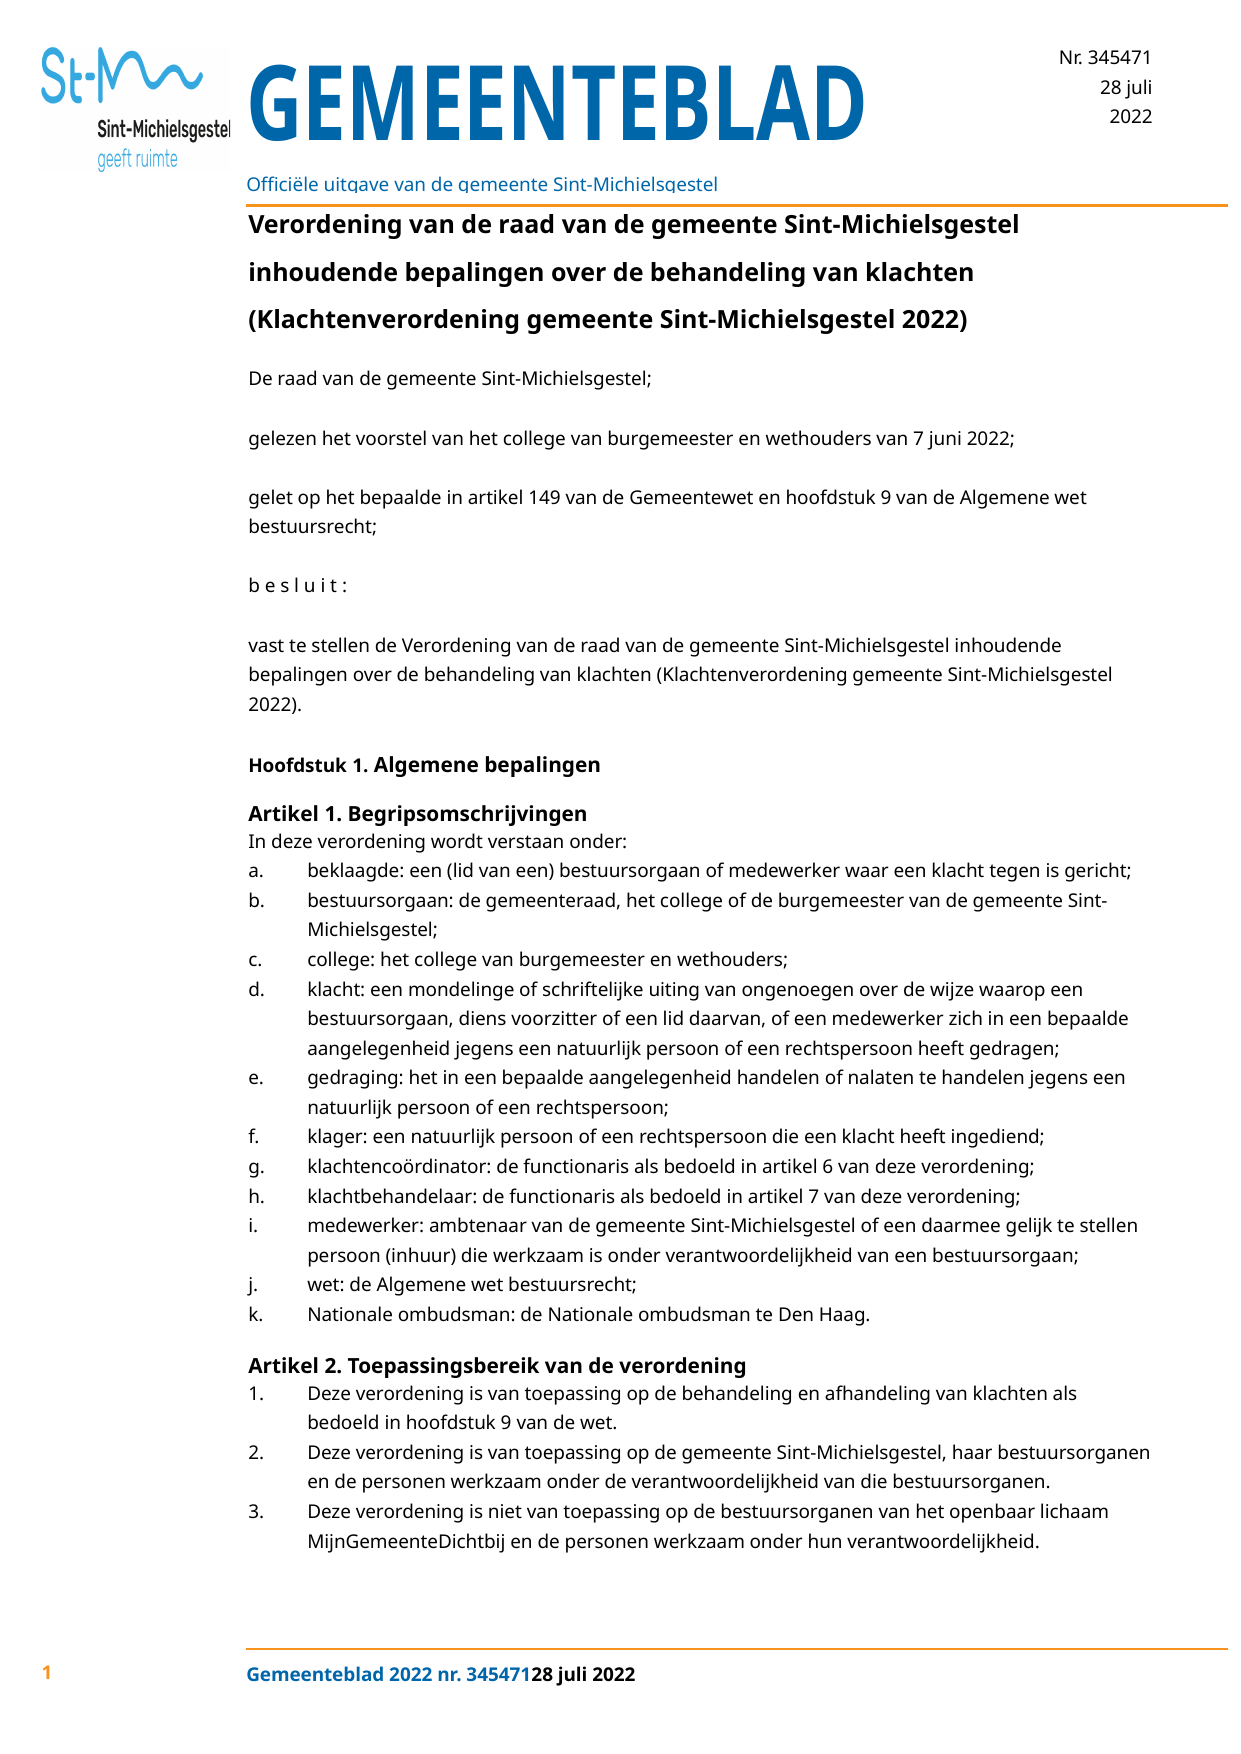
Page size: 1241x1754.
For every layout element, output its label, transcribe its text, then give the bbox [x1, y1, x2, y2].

text b e s l u i t : [248, 573, 1152, 598]
list klachtencoördinator: de functionaris als bedoeld in artikel 6 van deze verordening; [248, 1153, 1152, 1179]
text Artikel 1. Begripsomschrijvingen [248, 799, 1152, 828]
text Verordening van de raad van de gemeente Sint-Michielsgestel inhoudende bepalingen over de behandeling van klachten (Klachtenverordening gemeente Sint-Michielsgestel 2022) [248, 207, 1152, 336]
list Deze verordening is van toepassing op de gemeente Sint-Michielsgestel, haar bestuursorganen en de personen werkzaam onder de verantwoordelijkheid van die bestuursorganen. [248, 1439, 1152, 1494]
text De raad van de gemeente Sint-Michielsgestel; [248, 366, 1152, 391]
list Deze verordening is van toepassing op de behandeling en afhandeling van klachten als bedoeld in hoofdstuk 9 van de wet. [248, 1380, 1152, 1435]
text gelet op het bepaalde in artikel 149 van de Gemeentewet en hoofdstuk 9 van de Algemene wet bestuursrecht; [248, 484, 1152, 539]
list gedraging: het in een bepaalde aangelegenheid handelen of nalaten te handelen jegens een natuurlijk persoon of een rechtspersoon; [248, 1064, 1152, 1120]
list Nationale ombudsman: de Nationale ombudsman te Den Haag. [248, 1301, 1152, 1327]
list beklaagde: een (lid van een) bestuursorgaan of medewerker waar een klacht tegen is gericht; [248, 857, 1152, 883]
text Hoofdstuk 1. Algemene bepalingen [248, 750, 1152, 778]
list college: het college van burgemeester en wethouders; [248, 946, 1152, 972]
list Deze verordening is niet van toepassing op de bestuursorganen van het openbaar lichaam MijnGemeenteDichtbij en de personen werkzaam onder hun verantwoordelijkheid. [248, 1498, 1152, 1554]
text vast te stellen de Verordening van de raad van de gemeente Sint-Michielsgestel inhoudende bepalingen over de behandeling van klachten (Klachtenverordening gemeente Sint-Michielsgestel 2022). [248, 632, 1152, 717]
list wet: de Algemene wet bestuursrecht; [248, 1272, 1152, 1297]
text gelezen het voorstel van het college van burgemeester en wethouders van 7 juni 2022; [248, 425, 1152, 450]
list klager: een natuurlijk persoon of een rechtspersoon die een klacht heeft ingediend; [248, 1124, 1152, 1149]
text In deze verordening wordt verstaan onder: [248, 828, 1152, 853]
list medewerker: ambtenaar van de gemeente Sint-Michielsgestel of een daarmee gelijk te stellen persoon (inhuur) die werkzaam is onder verantwoordelijkheid van een bestuursorgaan; [248, 1212, 1152, 1268]
list klacht: een mondelinge of schriftelijke uiting van ongenoegen over de wijze waarop een bestuursorgaan, diens voorzitter of een lid daarvan, of een medewerker zich in een bepaalde aangelegenheid jegens een natuurlijk persoon of een rechtspersoon heeft gedragen; [248, 976, 1152, 1061]
list klachtbehandelaar: de functionaris als bedoeld in artikel 7 van deze verordening; [248, 1183, 1152, 1208]
text Artikel 2. Toepassingsbereik van de verordening [248, 1352, 1152, 1380]
list bestuursorgaan: de gemeenteraad, het college of de burgemeester van de gemeente Sint-Michielsgestel; [248, 887, 1152, 942]
picture [41, 47, 231, 172]
